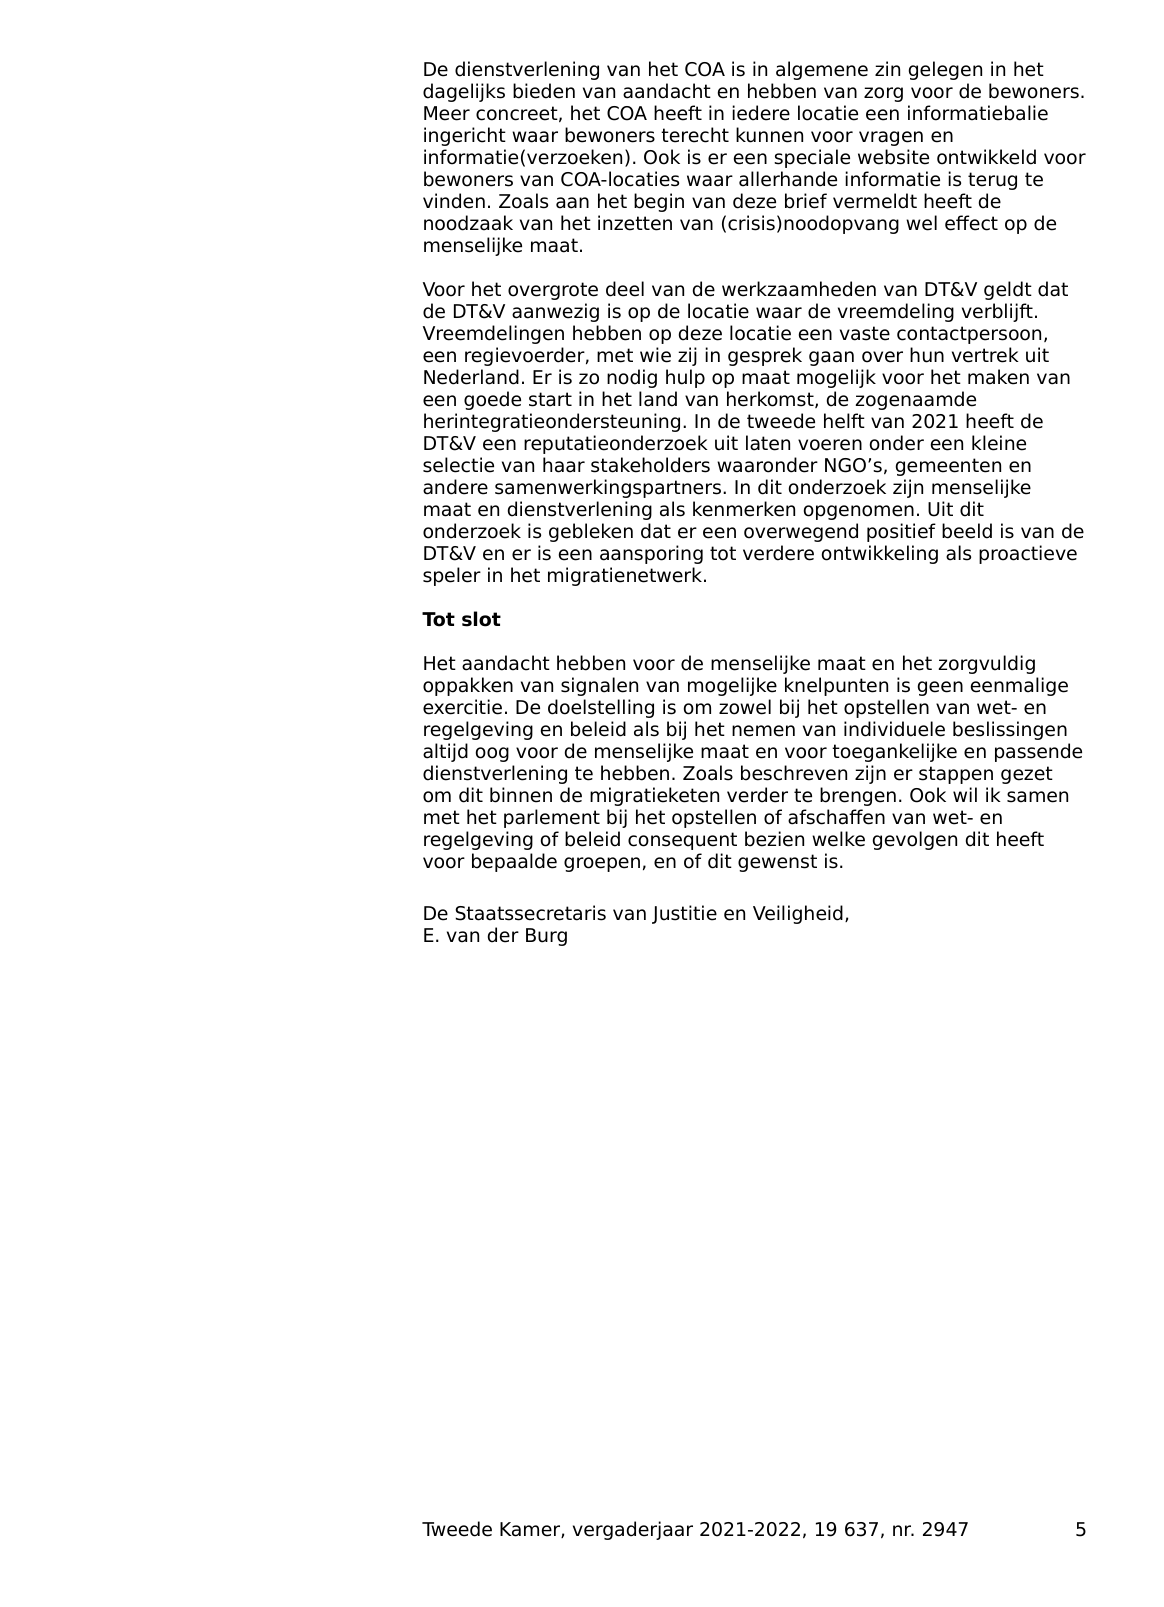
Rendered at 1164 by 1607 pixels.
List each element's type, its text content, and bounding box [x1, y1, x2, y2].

text De dienstverlening van het COA is in algemene zin gelegen in het dagelijks bieden van aandacht en hebben van zorg voor de bewoners. Meer concreet, het COA heeft in iedere locatie een informatiebalie ingericht waar bewoners terecht kunnen voor vragen en informatie(verzoeken). Ook is er een speciale website ontwikkeld voor bewoners van COA-locaties waar allerhande informatie is terug te vinden. Zoals aan het begin van deze brief vermeldt heeft de noodzaak van het inzetten van (crisis)noodopvang wel effect op de menselijke maat. [422, 59, 1087, 257]
subtitle Tot slot [422, 609, 1087, 631]
text Het aandacht hebben voor de menselijke maat en het zorgvuldig oppakken van signalen van mogelijke knelpunten is geen eenmalige exercitie. De doelstelling is om zowel bij het opstellen van wet- en regelgeving en beleid als bij het nemen van individuele beslissingen altijd oog voor de menselijke maat en voor toegankelijke en passende dienstverlening te hebben. Zoals beschreven zijn er stappen gezet om dit binnen de migratieketen verder te brengen. Ook wil ik samen met het parlement bij het opstellen of afschaffen van wet- en regelgeving of beleid consequent bezien welke gevolgen dit heeft voor bepaalde groepen, en of dit gewenst is. [422, 653, 1087, 873]
text De Staatssecretaris van Justitie en Veiligheid, E. van der Burg [422, 903, 1087, 947]
text Voor het overgrote deel van de werkzaamheden van DT&V geldt dat de DT&V aanwezig is op de locatie waar de vreemdeling verblijft. Vreemdelingen hebben op deze locatie een vaste contactpersoon, een regievoerder, met wie zij in gesprek gaan over hun vertrek uit Nederland. Er is zo nodig hulp op maat mogelijk voor het maken van een goede start in het land van herkomst, de zogenaamde herintegratieondersteuning. In de tweede helft van 2021 heeft de DT&V een reputatieonderzoek uit laten voeren onder een kleine selectie van haar stakeholders waaronder NGO’s, gemeenten en andere samenwerkingspartners. In dit onderzoek zijn menselijke maat en dienstverlening als kenmerken opgenomen. Uit dit onderzoek is gebleken dat er een overwegend positief beeld is van de DT&V en er is een aansporing tot verdere ontwikkeling als proactieve speler in het migratienetwerk. [422, 279, 1087, 587]
